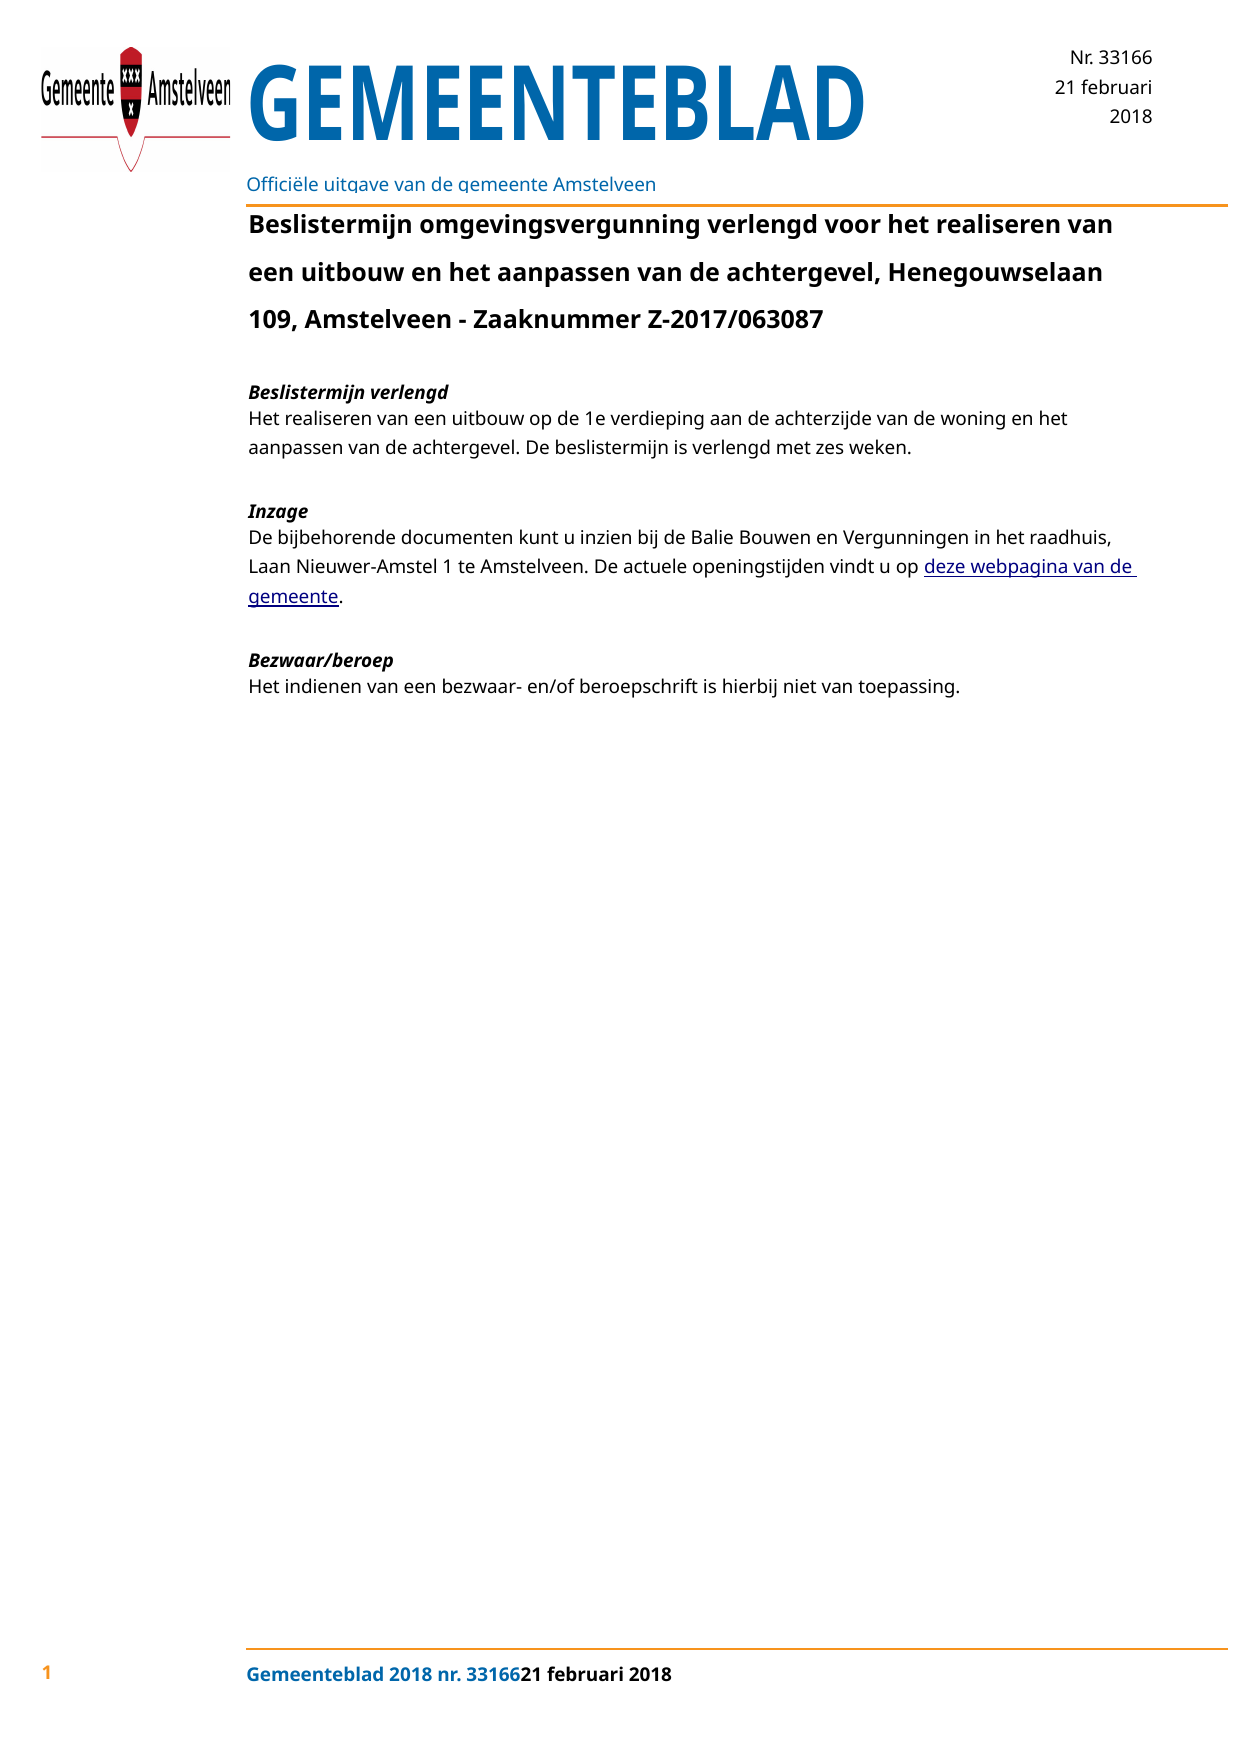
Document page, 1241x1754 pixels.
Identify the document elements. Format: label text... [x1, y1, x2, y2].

text Bezwaar/beroep [248, 647, 1152, 673]
text De bijbehorende documenten kunt u inzien bij de Balie Bouwen en Vergunningen in het raadhuis, Laan Nieuwer-Amstel 1 te Amstelveen. De actuele openingstijden vindt u op deze webpagina van de gemeente. [248, 524, 1152, 609]
picture [41, 47, 231, 172]
text Het realiseren van een uitbouw op de 1e verdieping aan de achterzijde van de woning en het aanpassen van de achtergevel. De beslistermijn is verlengd met zes weken. [248, 405, 1152, 460]
text Beslistermijn verlengd [248, 379, 1152, 405]
text Inzage [248, 498, 1152, 524]
text Beslistermijn omgevingsvergunning verlengd voor het realiseren van een uitbouw en het aanpassen van de achtergevel, Henegouwselaan 109, Amstelveen - Zaaknummer Z-2017/063087 [248, 207, 1152, 336]
text Het indienen van een bezwaar- en/of beroepschrift is hierbij niet van toepassing. [248, 673, 1152, 699]
